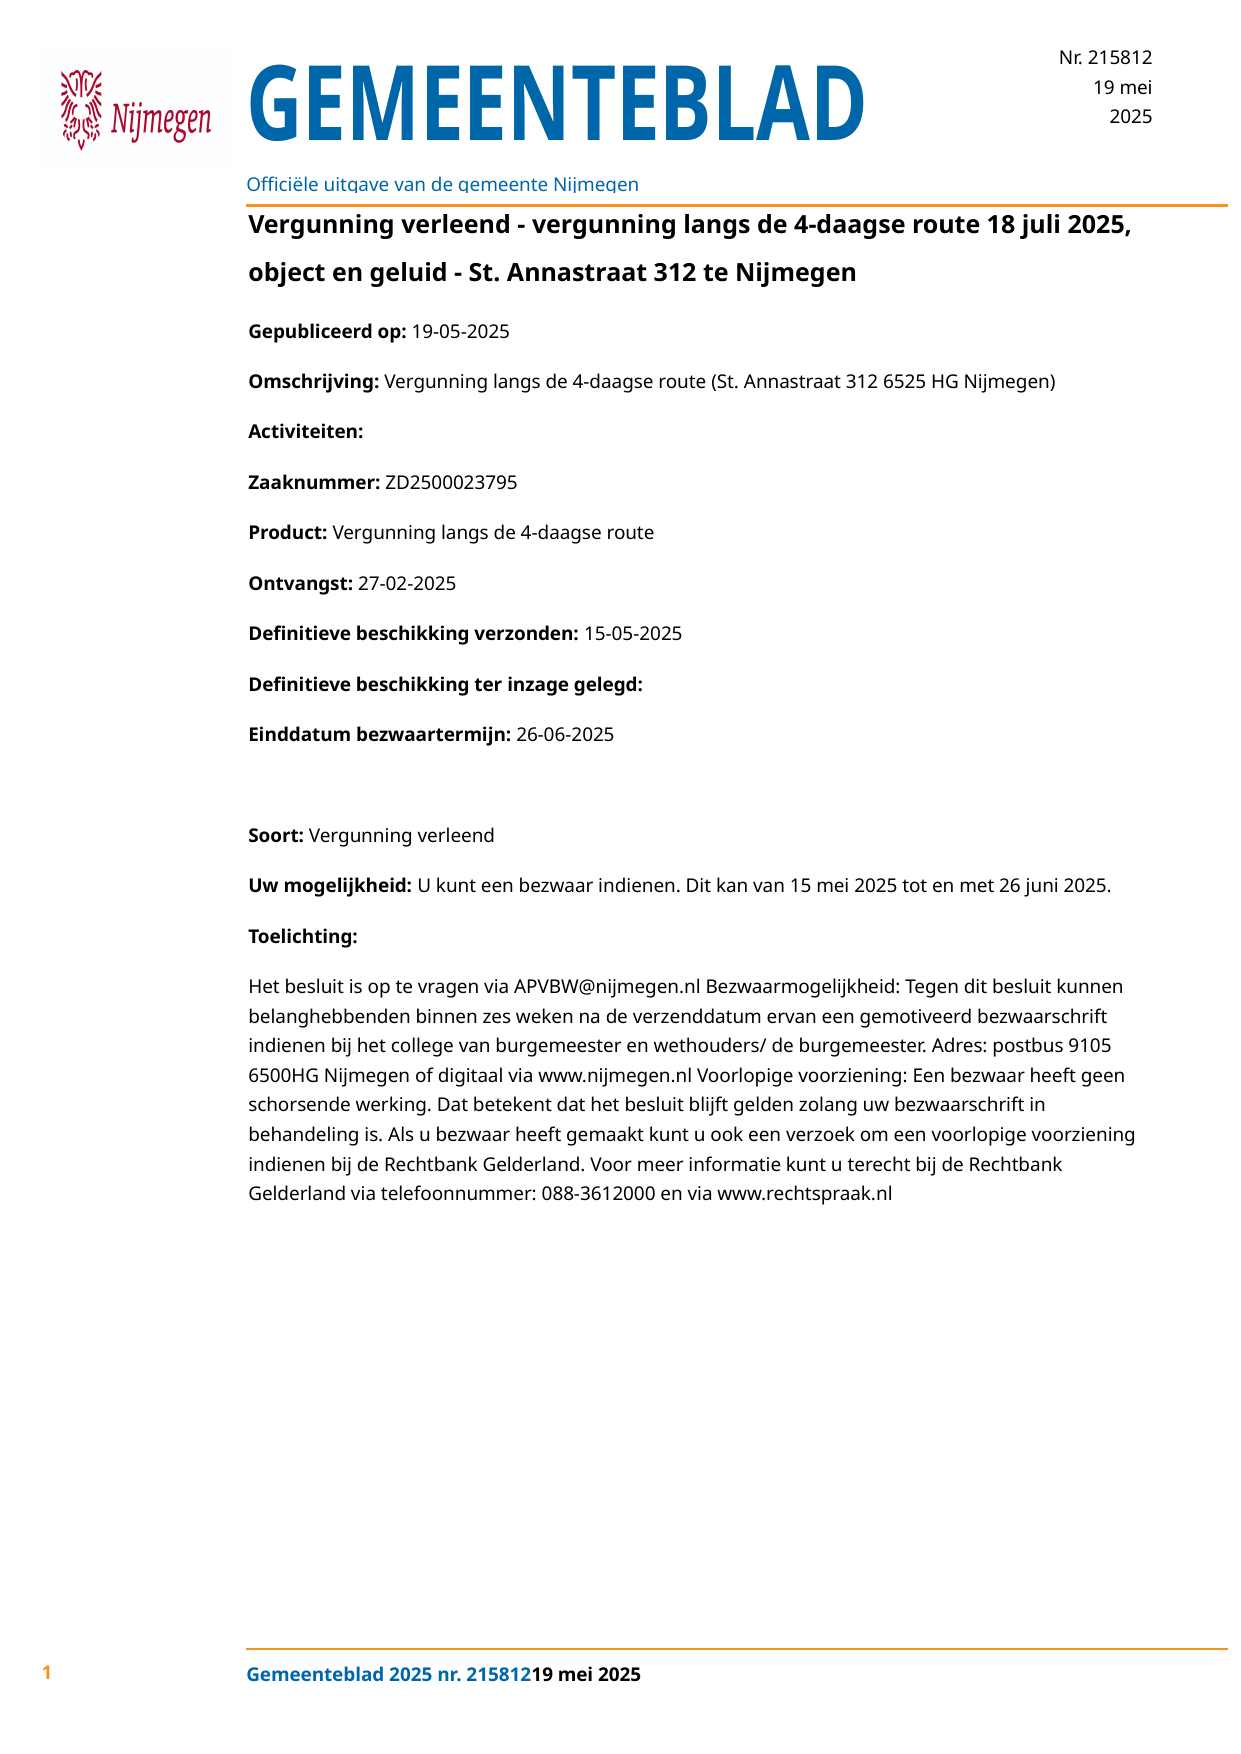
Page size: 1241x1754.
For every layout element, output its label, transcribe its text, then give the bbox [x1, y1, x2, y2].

text Soort: Vergunning verleend [248, 822, 1152, 848]
text Uw mogelijkheid: U kunt een bezwaar indienen. Dit kan van 15 mei 2025 tot en met 26 juni 2025. [248, 872, 1152, 898]
text Definitieve beschikking verzonden: 15-05-2025 [248, 620, 1152, 646]
picture [41, 47, 231, 172]
text Definitieve beschikking ter inzage gelegd: [248, 671, 1152, 697]
text Zaaknummer: ZD2500023795 [248, 469, 1152, 495]
text Toelichting: [248, 923, 1152, 949]
text Het besluit is op te vragen via APVBW@nijmegen.nl Bezwaarmogelijkheid: Tegen dit besluit kunnen belanghebbenden binnen zes weken na de verzenddatum ervan een gemotiveerd bezwaarschrift indienen bij het college van burgemeester en wethouders/ de burgemeester. Adres: postbus 9105 6500HG Nijmegen of digitaal via www.nijmegen.nl Voorlopige voorziening: Een bezwaar heeft geen schorsende werking. Dat betekent dat het besluit blijft gelden zolang uw bezwaarschrift in behandeling is. Als u bezwaar heeft gemaakt kunt u ook een verzoek om een voorlopige voorziening indienen bij de Rechtbank Gelderland. Voor meer informatie kunt u terecht bij de Rechtbank Gelderland via telefoonnummer: 088-3612000 en via www.rechtspraak.nl [248, 973, 1152, 1206]
text Activiteiten: [248, 419, 1152, 444]
text Vergunning verleend - vergunning langs de 4-daagse route 18 juli 2025, object en geluid - St. Annastraat 312 te Nijmegen [248, 207, 1152, 288]
text Ontvangst: 27-02-2025 [248, 570, 1152, 596]
text Gepubliceerd op: 19-05-2025 [248, 318, 1152, 344]
text Omschrijving: Vergunning langs de 4-daagse route (St. Annastraat 312 6525 HG Nijmegen) [248, 368, 1152, 394]
text Product: Vergunning langs de 4-daagse route [248, 519, 1152, 545]
text Einddatum bezwaartermijn: 26-06-2025 [248, 721, 1152, 747]
